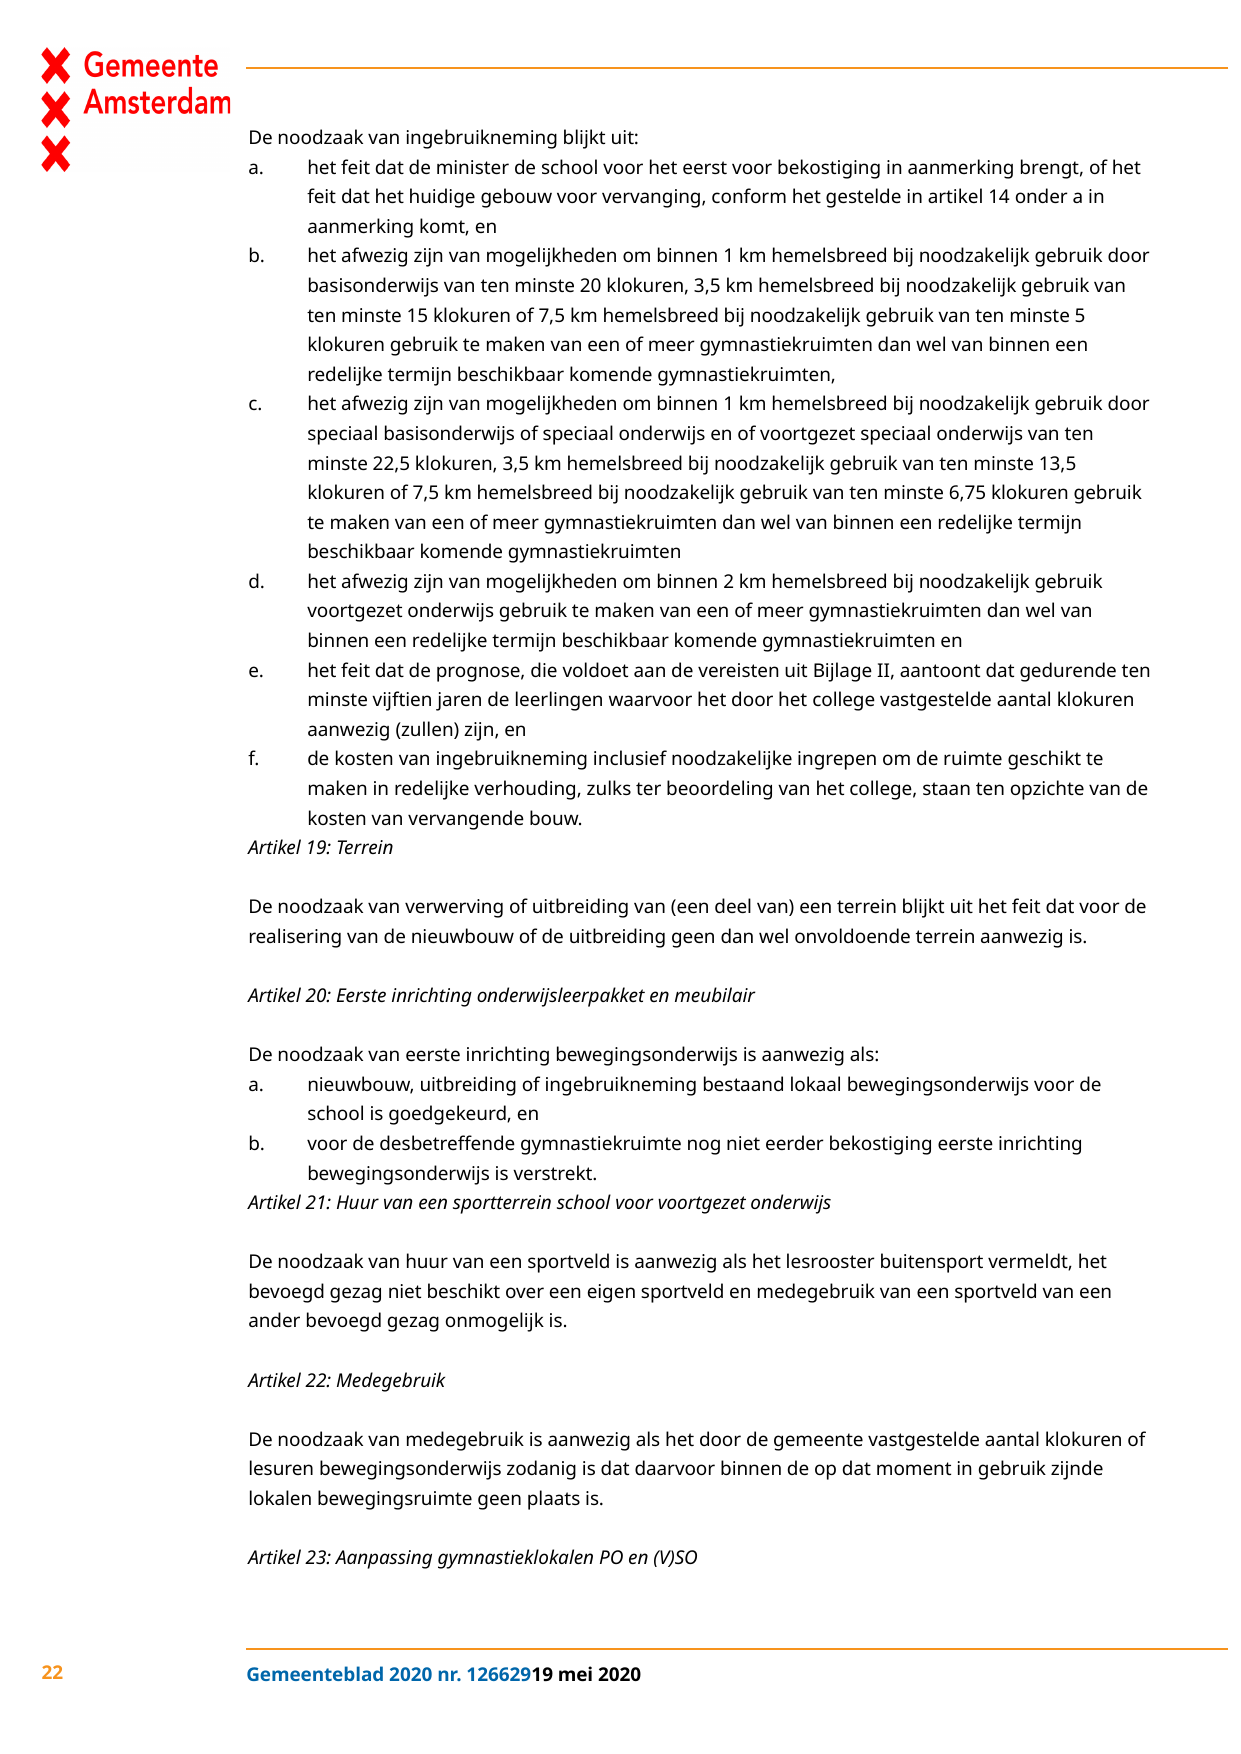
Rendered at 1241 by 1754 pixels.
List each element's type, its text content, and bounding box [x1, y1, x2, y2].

list de kosten van ingebruikneming inclusief noodzakelijke ingrepen om de ruimte geschikt te maken in redelijke verhouding, zulks ter beoordeling van het college, staan ten opzichte van de kosten van vervangende bouw. [248, 746, 1152, 831]
text Artikel 23: Aanpassing gymnastieklokalen PO en (V)SO [248, 1544, 1152, 1570]
list nieuwbouw, uitbreiding of ingebruikneming bestaand lokaal bewegingsonderwijs voor de school is goedgekeurd, en [248, 1071, 1152, 1126]
text Artikel 22: Medegebruik [248, 1367, 1152, 1393]
text De noodzaak van verwerving of uitbreiding van (een deel van) een terrein blijkt uit het feit dat voor de realisering van de nieuwbouw of de uitbreiding geen dan wel onvoldoende terrein aanwezig is. [248, 893, 1152, 949]
list het feit dat de prognose, die voldoet aan de vereisten uit Bijlage II, aantoont dat gedurende ten minste vijftien jaren de leerlingen waarvoor het door het college vastgestelde aantal klokuren aanwezig (zullen) zijn, en [248, 657, 1152, 742]
list het afwezig zijn van mogelijkheden om binnen 1 km hemelsbreed bij noodzakelijk gebruik door speciaal basisonderwijs of speciaal onderwijs en of voortgezet speciaal onderwijs van ten minste 22,5 klokuren, 3,5 km hemelsbreed bij noodzakelijk gebruik van ten minste 13,5 klokuren of 7,5 km hemelsbreed bij noodzakelijk gebruik van ten minste 6,75 klokuren gebruik te maken van een of meer gymnastiekruimten dan wel van binnen een redelijke termijn beschikbaar komende gymnastiekruimten [248, 391, 1152, 564]
list het afwezig zijn van mogelijkheden om binnen 2 km hemelsbreed bij noodzakelijk gebruik voortgezet onderwijs gebruik te maken van een of meer gymnastiekruimten dan wel van binnen een redelijke termijn beschikbaar komende gymnastiekruimten en [248, 568, 1152, 653]
text De noodzaak van ingebruikneming blijkt uit: [248, 124, 1152, 150]
text Artikel 21: Huur van een sportterrein school voor voortgezet onderwijs [248, 1189, 1152, 1215]
text De noodzaak van huur van een sportveld is aanwezig als het lesrooster buitensport vermeldt, het bevoegd gezag niet beschikt over een eigen sportveld en medegebruik van een sportveld van een ander bevoegd gezag onmogelijk is. [248, 1248, 1152, 1333]
text De noodzaak van medegebruik is aanwezig als het door de gemeente vastgestelde aantal klokuren of lesuren bewegingsonderwijs zodanig is dat daarvoor binnen de op dat moment in gebruik zijnde lokalen bewegingsruimte geen plaats is. [248, 1426, 1152, 1511]
list voor de desbetreffende gymnastiekruimte nog niet eerder bekostiging eerste inrichting bewegingsonderwijs is verstrekt. [248, 1130, 1152, 1186]
text De noodzaak van eerste inrichting bewegingsonderwijs is aanwezig als: [248, 1041, 1152, 1067]
list het feit dat de minister de school voor het eerst voor bekostiging in aanmerking brengt, of het feit dat het huidige gebouw voor vervanging, conform het gestelde in artikel 14 onder a in aanmerking komt, en [248, 154, 1152, 239]
text Artikel 20: Eerste inrichting onderwijsleerpakket en meubilair [248, 982, 1152, 1008]
list het afwezig zijn van mogelijkheden om binnen 1 km hemelsbreed bij noodzakelijk gebruik door basisonderwijs van ten minste 20 klokuren, 3,5 km hemelsbreed bij noodzakelijk gebruik van ten minste 15 klokuren of 7,5 km hemelsbreed bij noodzakelijk gebruik van ten minste 5 klokuren gebruik te maken van een of meer gymnastiekruimten dan wel van binnen een redelijke termijn beschikbaar komende gymnastiekruimten, [248, 243, 1152, 387]
text Artikel 19: Terrein [248, 834, 1152, 860]
picture [41, 47, 231, 172]
